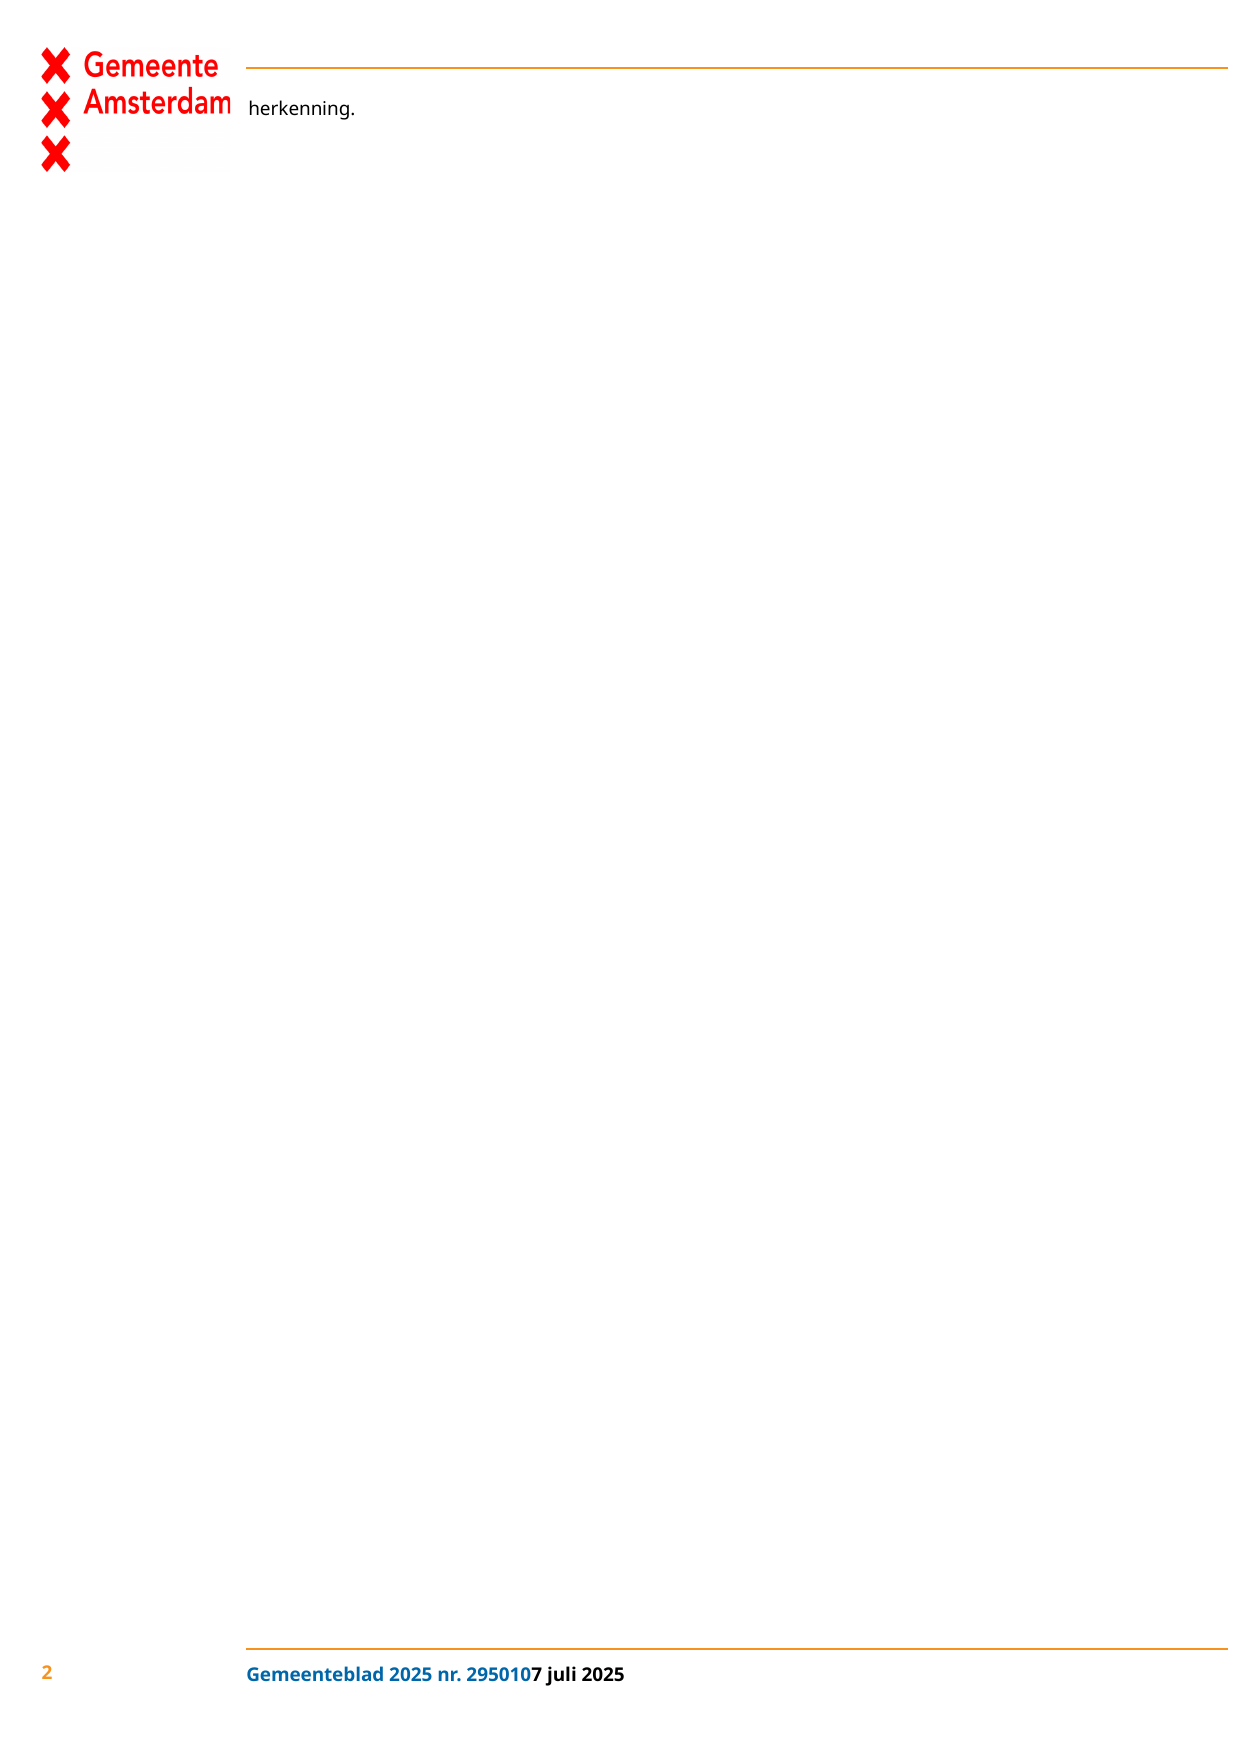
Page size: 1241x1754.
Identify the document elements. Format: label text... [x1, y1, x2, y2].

text herkenning. [248, 95, 1152, 121]
picture [41, 47, 231, 172]
